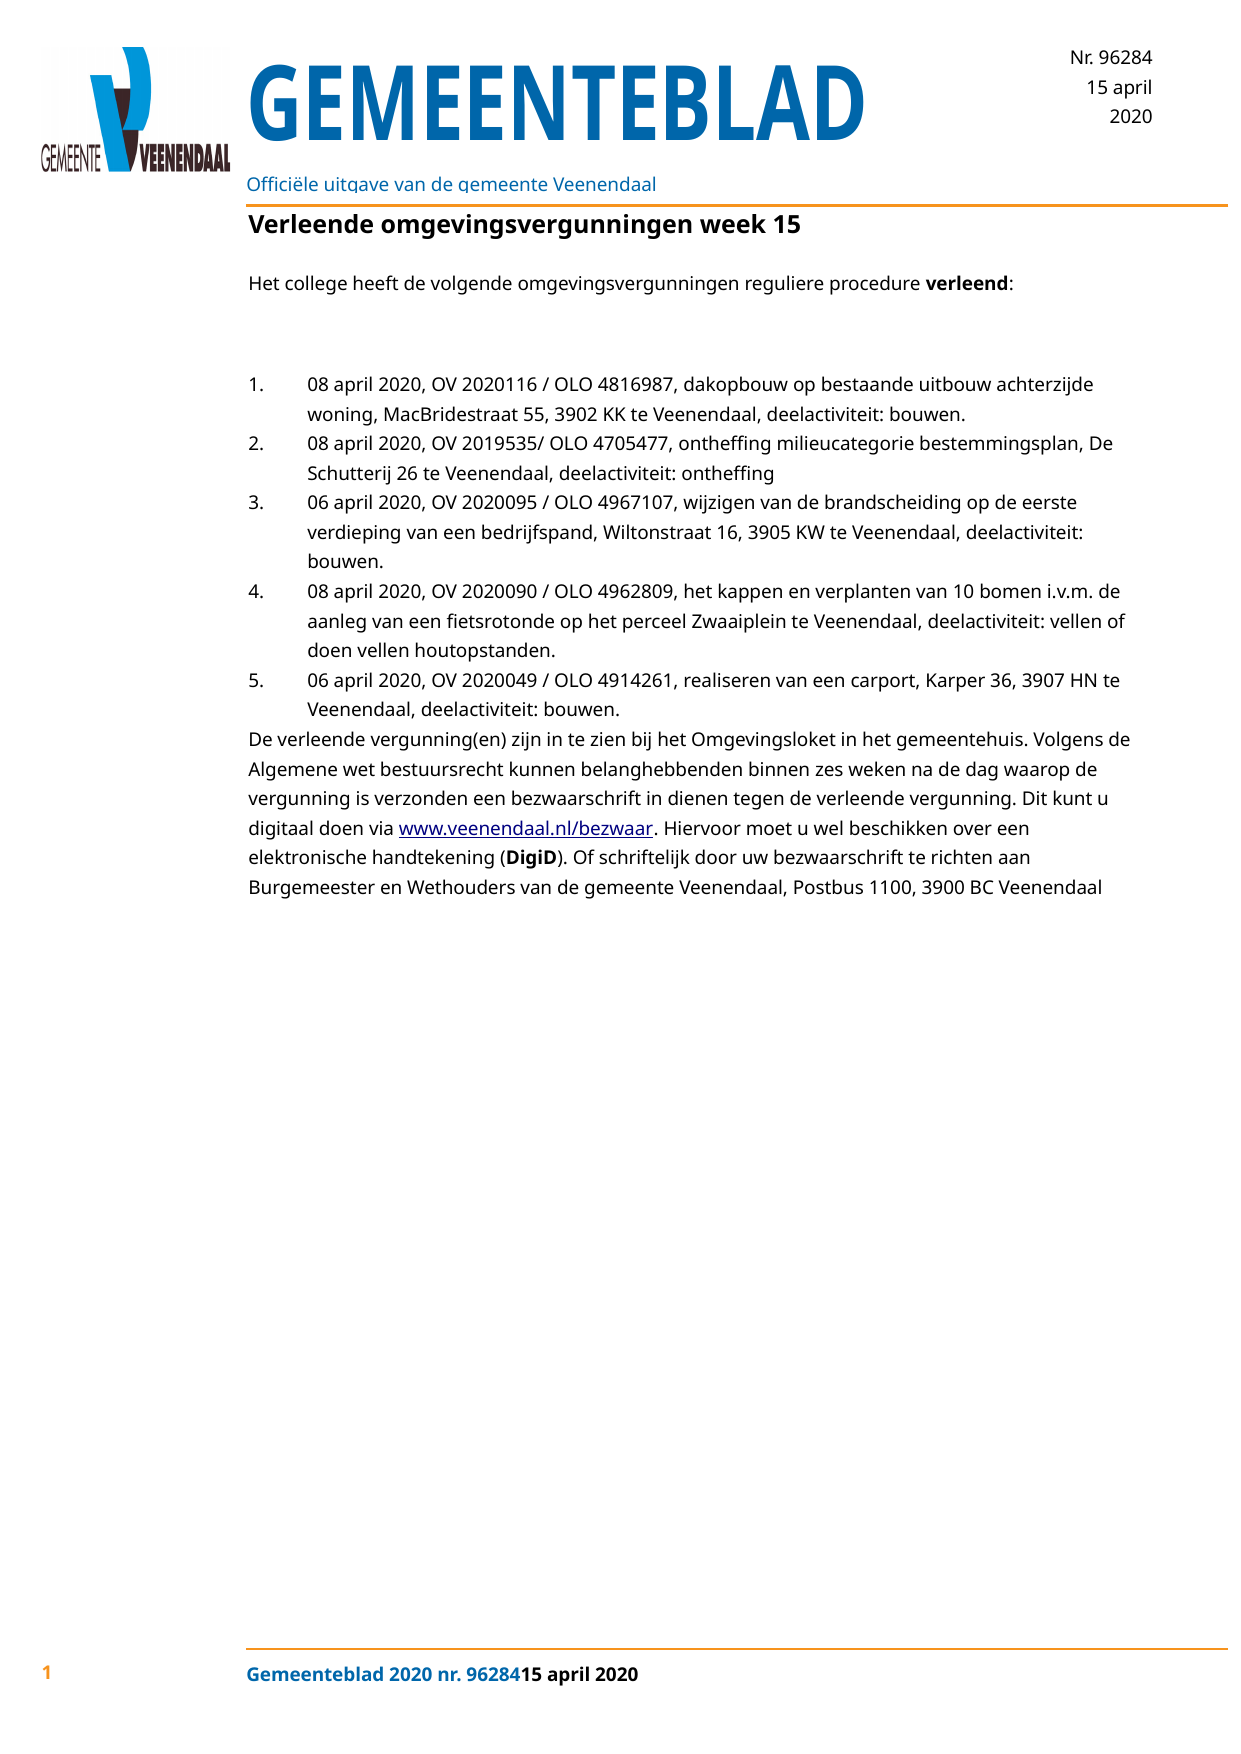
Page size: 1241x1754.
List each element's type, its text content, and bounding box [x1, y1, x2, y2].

text Het college heeft de volgende omgevingsvergunningen reguliere procedure verleend: [248, 270, 1152, 296]
list 06 april 2020, OV 2020049 / OLO 4914261, realiseren van een carport, Karper 36, 3907 HN te Veenendaal, deelactiviteit: bouwen. [248, 667, 1152, 722]
list 08 april 2020, OV 2019535/ OLO 4705477, ontheffing milieucategorie bestemmingsplan, De Schutterij 26 te Veenendaal, deelactiviteit: ontheffing [248, 430, 1152, 486]
text De verleende vergunning(en) zijn in te zien bij het Omgevingsloket in het gemeentehuis. Volgens de Algemene wet bestuursrecht kunnen belanghebbenden binnen zes weken na de dag waarop de vergunning is verzonden een bezwaarschrift in dienen tegen de verleende vergunning. Dit kunt u digitaal doen via www.veenendaal.nl/bezwaar. Hiervoor moet u wel beschikken over een elektronische handtekening (DigiD). Of schriftelijk door uw bezwaarschrift te richten aan Burgemeester en Wethouders van de gemeente Veenendaal, Postbus 1100, 3900 BC Veenendaal [248, 726, 1152, 900]
text Verleende omgevingsvergunningen week 15 [248, 207, 1152, 241]
list 08 april 2020, OV 2020116 / OLO 4816987, dakopbouw op bestaande uitbouw achterzijde woning, MacBridestraat 55, 3902 KK te Veenendaal, deelactiviteit: bouwen. [248, 371, 1152, 426]
picture [41, 47, 130, 172]
list 06 april 2020, OV 2020095 / OLO 4967107, wijzigen van de brandscheiding op de eerste verdieping van een bedrijfspand, Wiltonstraat 16, 3905 KW te Veenendaal, deelactiviteit: bouwen. [248, 489, 1152, 574]
picture [123, 47, 231, 172]
list 08 april 2020, OV 2020090 / OLO 4962809, het kappen en verplanten van 10 bomen i.v.m. de aanleg van een fietsrotonde op het perceel Zwaaiplein te Veenendaal, deelactiviteit: vellen of doen vellen houtopstanden. [248, 578, 1152, 663]
